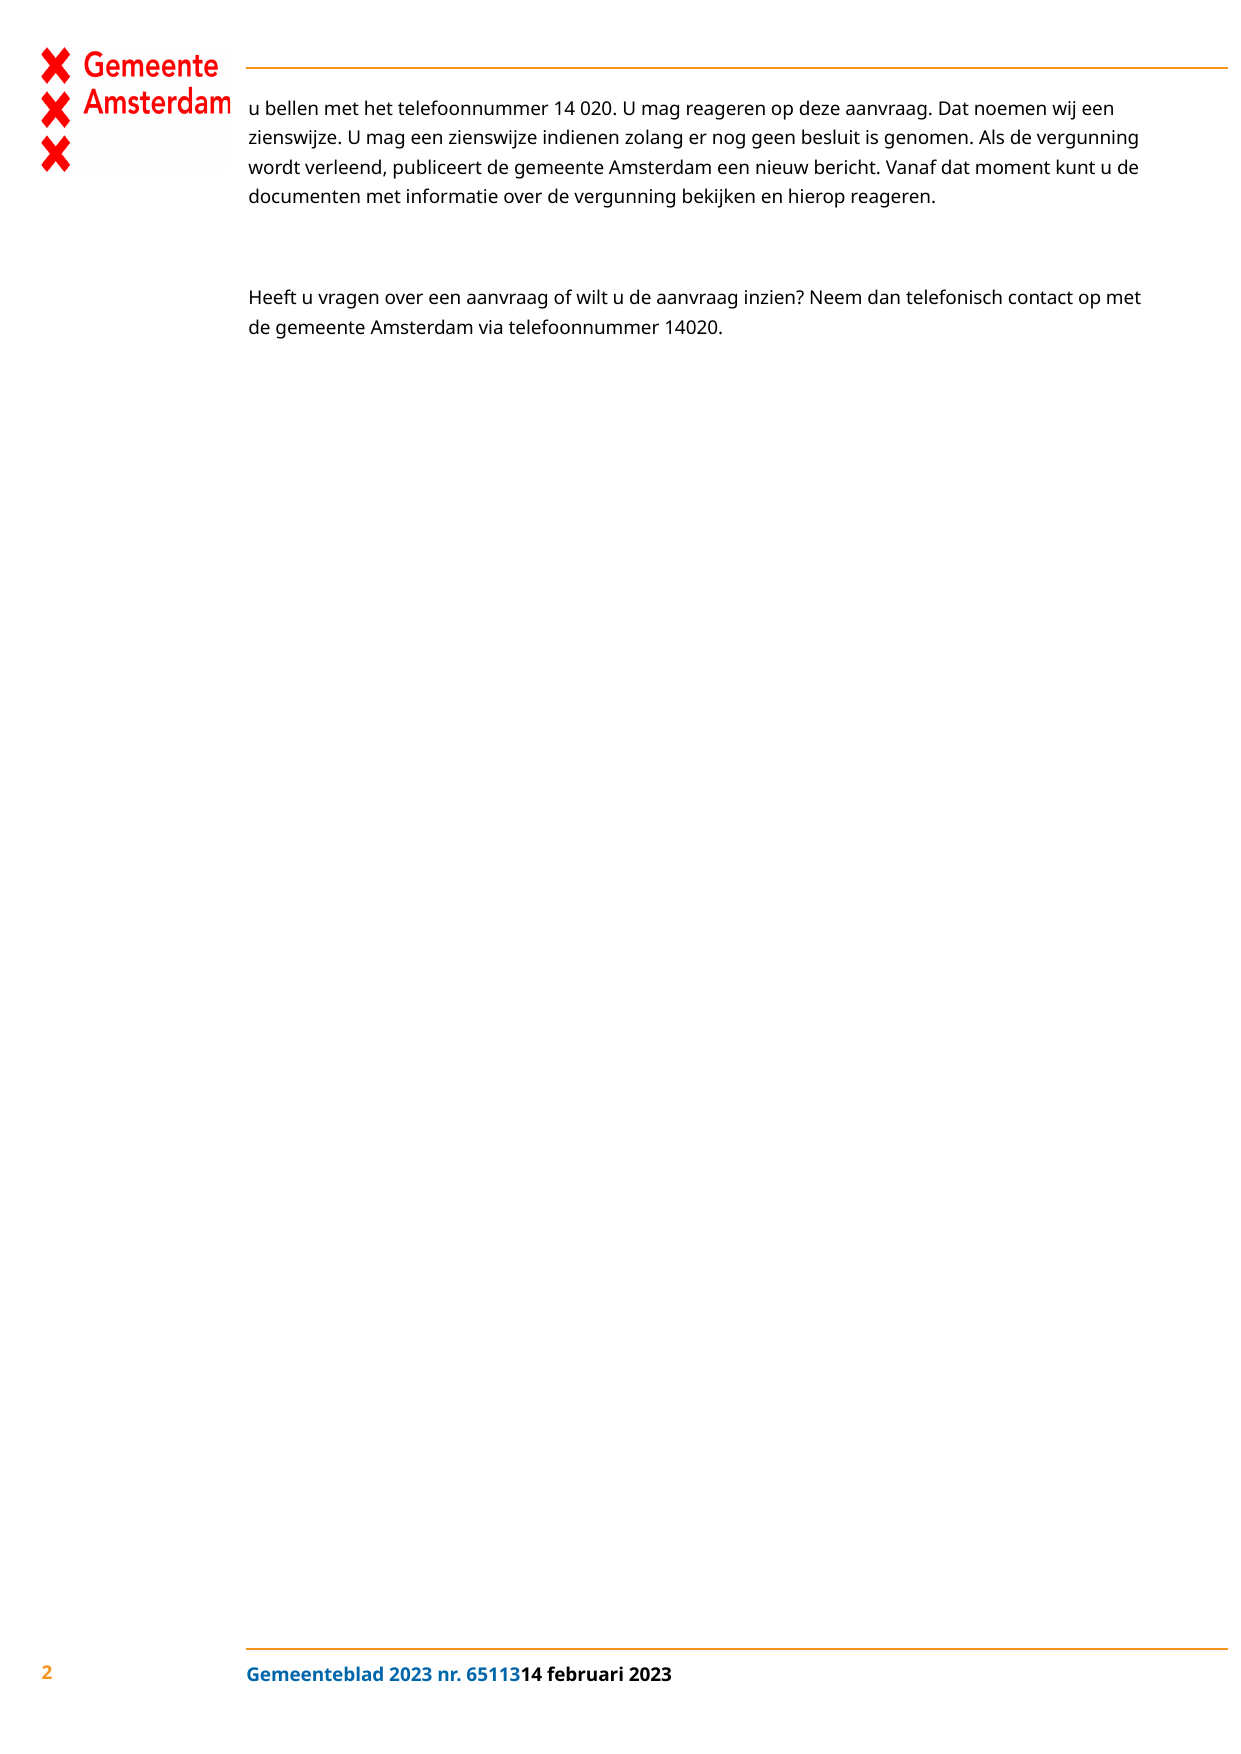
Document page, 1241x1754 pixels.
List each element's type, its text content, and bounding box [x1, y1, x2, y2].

picture [41, 47, 231, 172]
text u bellen met het telefoonnummer 14 020. U mag reageren op deze aanvraag. Dat noemen wij een zienswijze. U mag een zienswijze indienen zolang er nog geen besluit is genomen. Als de vergunning wordt verleend, publiceert de gemeente Amsterdam een nieuw bericht. Vanaf dat moment kunt u de documenten met informatie over de vergunning bekijken en hierop reageren. [248, 95, 1152, 209]
text Heeft u vragen over een aanvraag of wilt u de aanvraag inzien? Neem dan telefonisch contact op met de gemeente Amsterdam via telefoonnummer 14020. [248, 284, 1152, 340]
